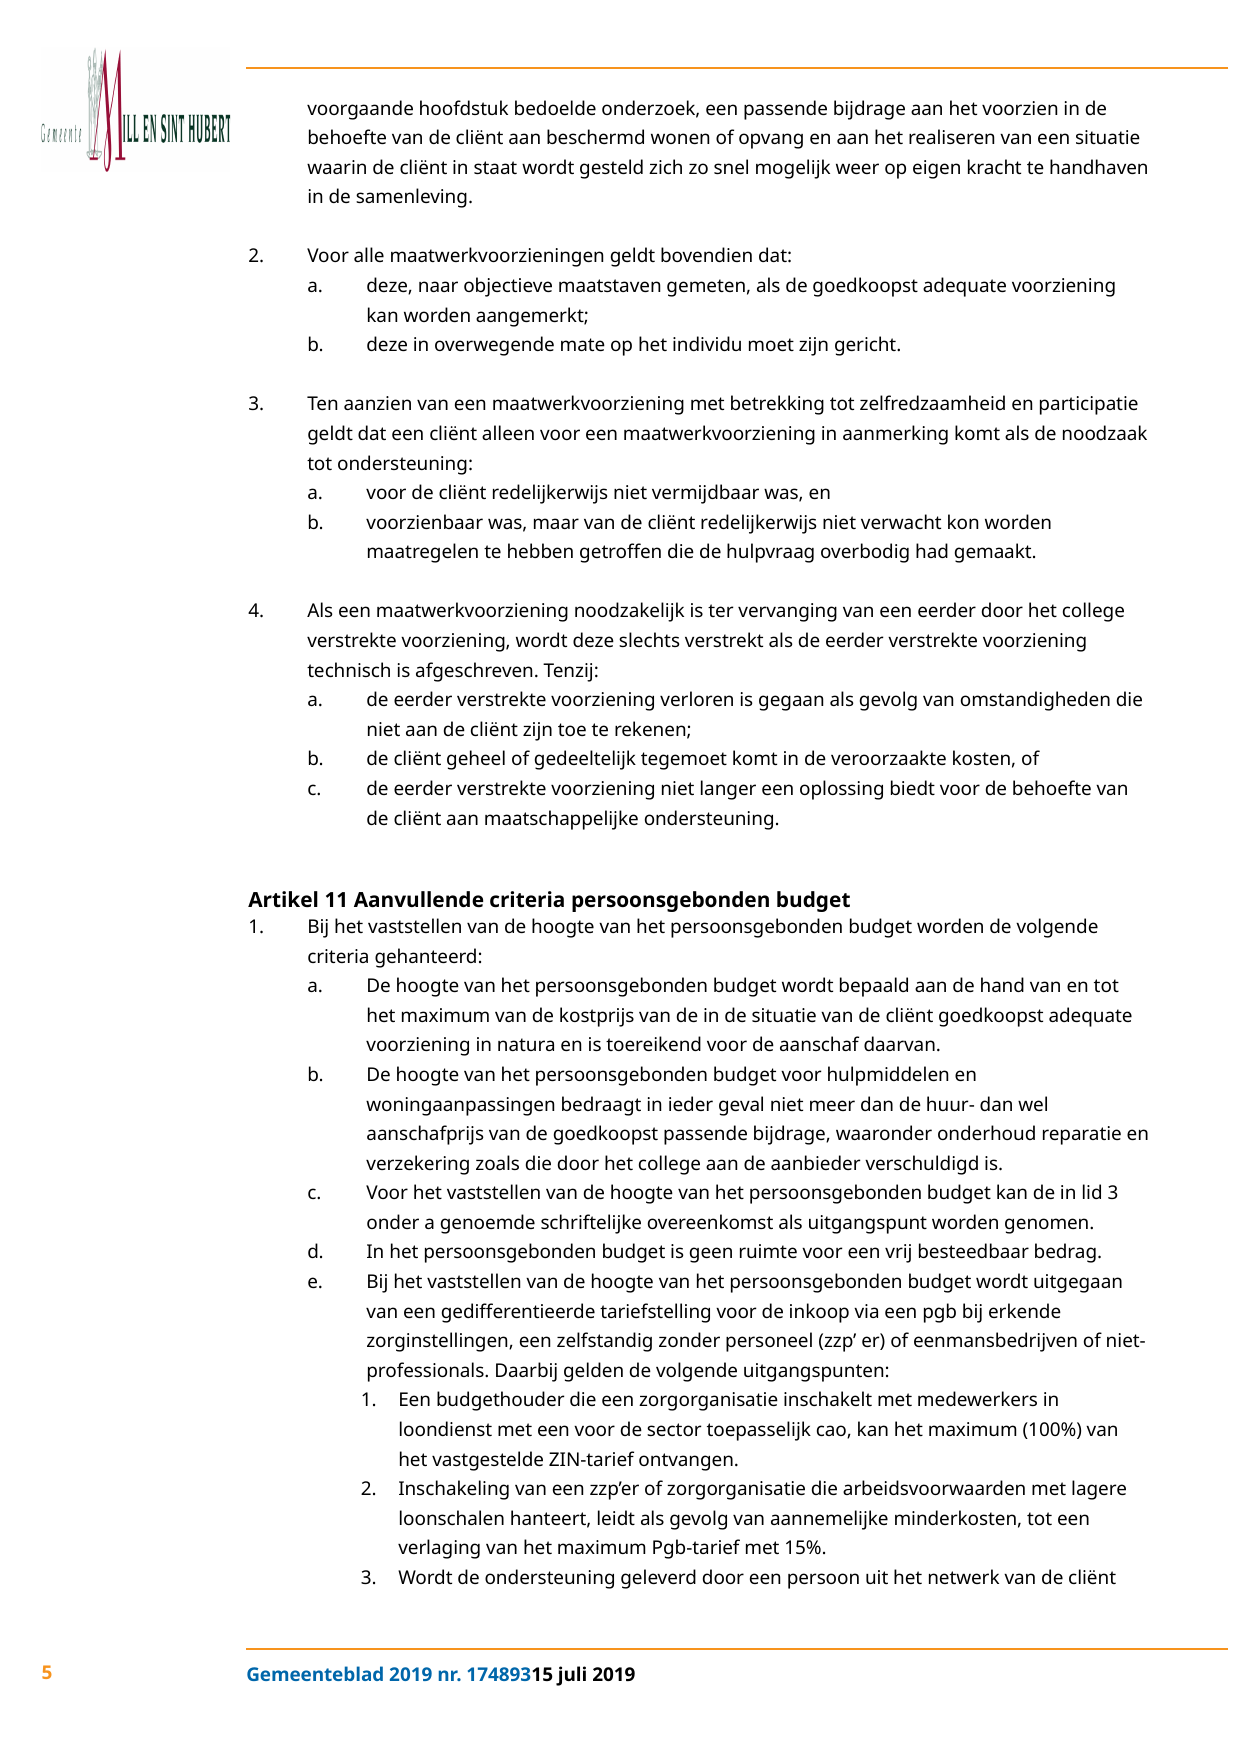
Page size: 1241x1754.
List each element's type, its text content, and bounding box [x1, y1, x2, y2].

list de cliënt geheel of gedeeltelijk tegemoet komt in de veroorzaakte kosten, of [307, 746, 1152, 771]
list de eerder verstrekte voorziening niet langer een oplossing biedt voor de behoefte van de cliënt aan maatschappelijke ondersteuning. [307, 775, 1152, 831]
list Bij het vaststellen van de hoogte van het persoonsgebonden budget worden de volgende criteria gehanteerd: [248, 913, 1152, 968]
list Als een maatwerkvoorziening noodzakelijk is ter vervanging van een eerder door het college verstrekte voorziening, wordt deze slechts verstrekt als de eerder verstrekte voorziening technisch is afgeschreven. Tenzij: [248, 598, 1152, 683]
list Een budgethouder die een zorgorganisatie inschakelt met medewerkers in loondienst met een voor de sector toepasselijk cao, kan het maximum (100%) van het vastgestelde ZIN-tarief ontvangen. [361, 1387, 1152, 1471]
list de eerder verstrekte voorziening verloren is gegaan als gevolg van omstandigheden die niet aan de cliënt zijn toe te rekenen; [307, 686, 1152, 742]
list Bij het vaststellen van de hoogte van het persoonsgebonden budget wordt uitgegaan van een gedifferentieerde tariefstelling voor de inkoop via een pgb bij erkende zorginstellingen, een zelfstandig zonder personeel (zzp’ er) of eenmansbedrijven of niet-professionals. Daarbij gelden de volgende uitgangspunten: [307, 1268, 1152, 1383]
list De hoogte van het persoonsgebonden budget wordt bepaald aan de hand van en tot het maximum van de kostprijs van de in de situatie van de cliënt goedkoopst adequate voorziening in natura en is toereikend voor de aanschaf daarvan. [307, 972, 1152, 1057]
list Voor het vaststellen van de hoogte van het persoonsgebonden budget kan de in lid 3 onder a genoemde schriftelijke overeenkomst als uitgangspunt worden genomen. [307, 1179, 1152, 1235]
text Artikel 11 Aanvullende criteria persoonsgebonden budget [248, 885, 1152, 913]
list deze, naar objectieve maatstaven gemeten, als de goedkoopst adequate voorziening kan worden aangemerkt; [307, 272, 1152, 328]
list voor de cliënt redelijkerwijs niet vermijdbaar was, en [307, 479, 1152, 505]
list De hoogte van het persoonsgebonden budget voor hulpmiddelen en woningaanpassingen bedraagt in ieder geval niet meer dan de huur- dan wel aanschafprijs van de goedkoopst passende bijdrage, waaronder onderhoud reparatie en verzekering zoals die door het college aan de aanbieder verschuldigd is. [307, 1061, 1152, 1176]
list deze in overwegende mate op het individu moet zijn gericht. [307, 331, 1152, 357]
picture [41, 47, 231, 172]
list voorzienbaar was, maar van de cliënt redelijkerwijs niet verwacht kon worden maatregelen te hebben getroffen die de hulpvraag overbodig had gemaakt. [307, 509, 1152, 564]
list Voor alle maatwerkvoorzieningen geldt bovendien dat: [248, 243, 1152, 268]
list Ten aanzien van een maatwerkvoorziening met betrekking tot zelfredzaamheid en participatie geldt dat een cliënt alleen voor een maatwerkvoorziening in aanmerking komt als de noodzaak tot ondersteuning: [248, 391, 1152, 476]
list Inschakeling van een zzp’er of zorgorganisatie die arbeidsvoorwaarden met lagere loonschalen hanteert, leidt als gevolg van aannemelijke minderkosten, tot een verlaging van het maximum Pgb-tarief met 15%. [361, 1475, 1152, 1560]
list voorgaande hoofdstuk bedoelde onderzoek, een passende bijdrage aan het voorzien in de behoefte van de cliënt aan beschermd wonen of opvang en aan het realiseren van een situatie waarin de cliënt in staat wordt gesteld zich zo snel mogelijk weer op eigen kracht te handhaven in de samenleving. [248, 95, 1152, 209]
list In het persoonsgebonden budget is geen ruimte voor een vrij besteedbaar bedrag. [307, 1239, 1152, 1264]
list Wordt de ondersteuning geleverd door een persoon uit het netwerk van de cliënt [361, 1564, 1152, 1590]
